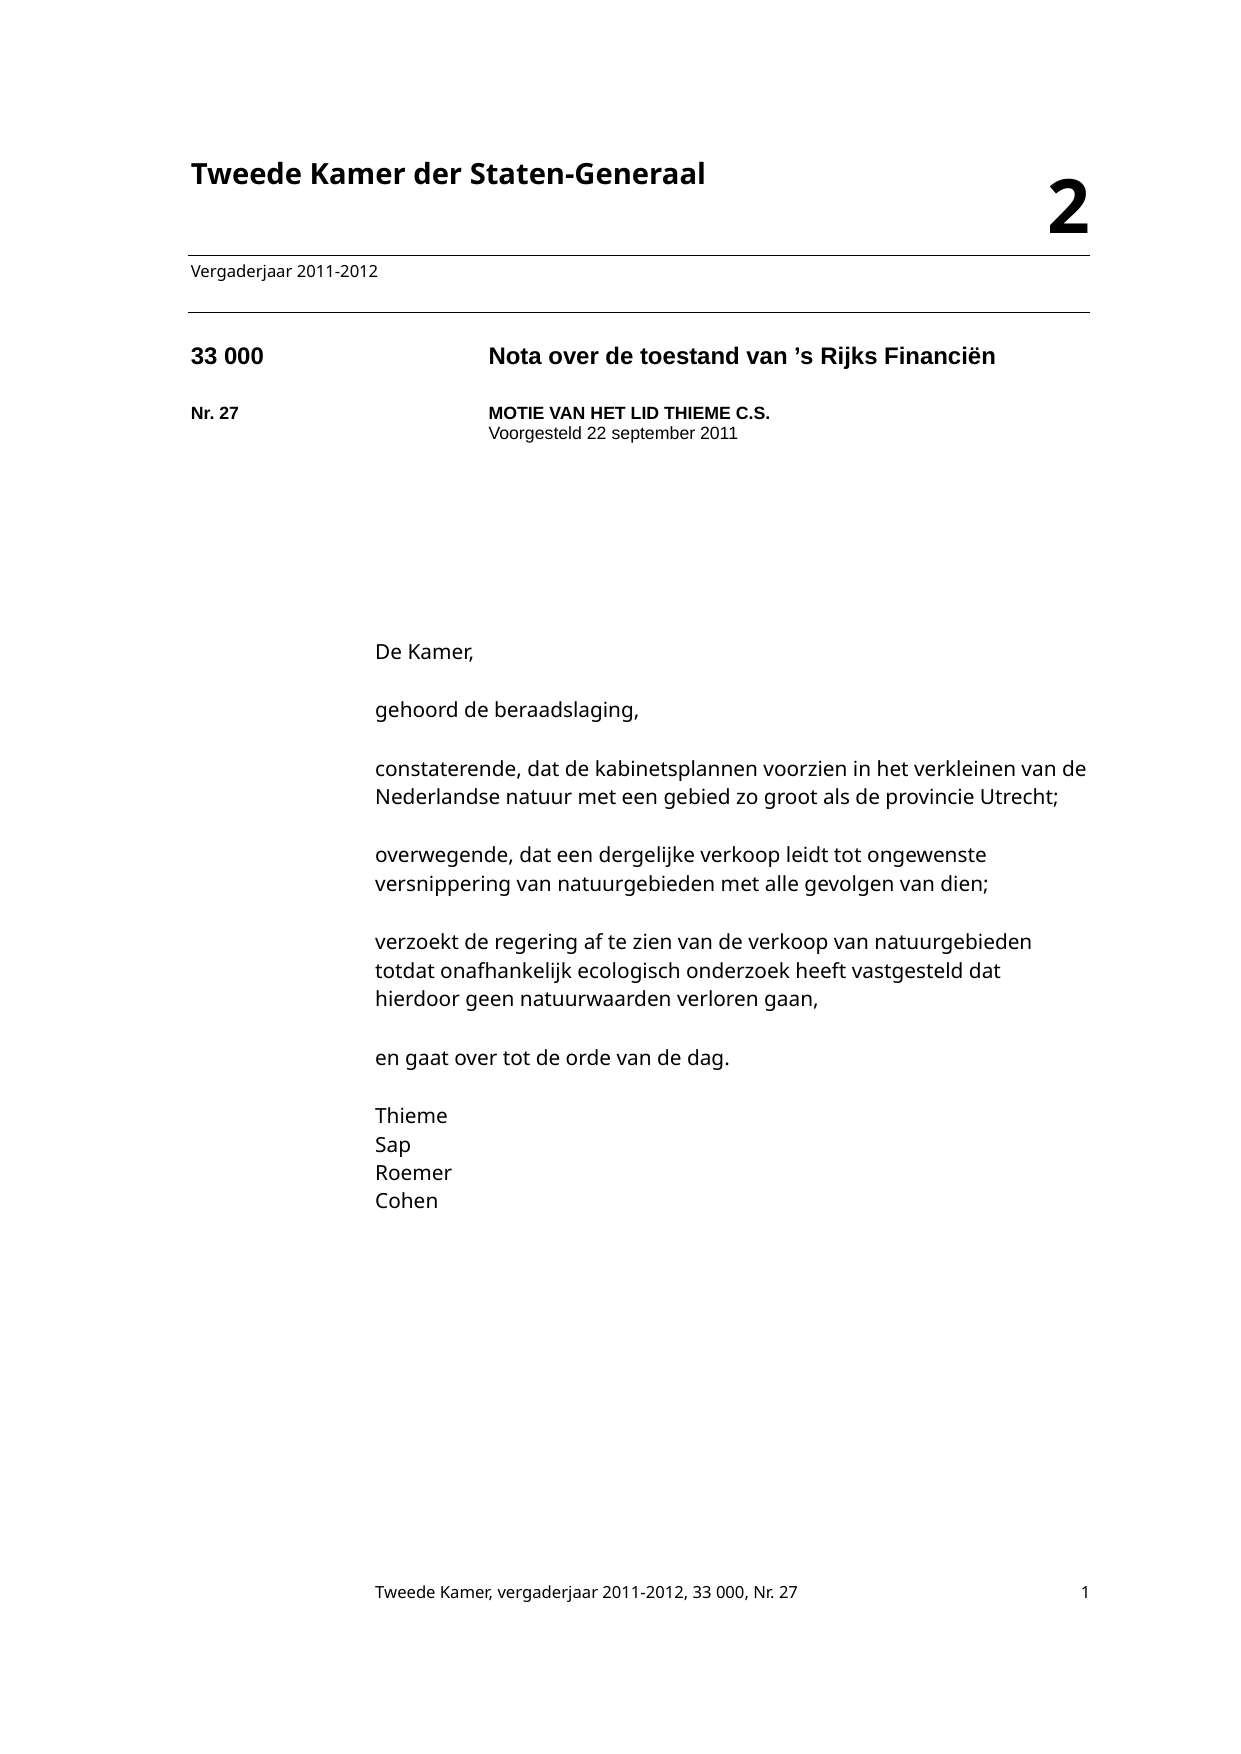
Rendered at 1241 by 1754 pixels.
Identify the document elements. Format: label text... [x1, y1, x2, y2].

text Roemer [375, 1158, 1090, 1187]
text Cohen [375, 1187, 1090, 1215]
text Sap [375, 1130, 1090, 1158]
table_cell Vergaderjaar 2011-2012 [188, 256, 485, 312]
table_cell [485, 313, 1090, 339]
table_cell Nota over de toestand van ’s Rijks Financiën [485, 339, 1090, 399]
text De Kamer, [375, 637, 1090, 665]
table_cell 33 000 [188, 339, 485, 399]
table_header 2 [910, 150, 1090, 255]
text verzoekt de regering af te zien van de verkoop van natuurgebieden totdat onafhankelijk ecologisch onderzoek heeft vastgesteld dat hierdoor geen natuurwaarden verloren gaan, [375, 927, 1090, 1013]
text en gaat over tot de orde van de dag. [375, 1043, 1090, 1071]
text constaterende, dat de kabinetsplannen voorzien in het verkleinen van de Nederlandse natuur met een gebied zo groot als de provincie Utrecht; [375, 754, 1090, 811]
text gehoord de beraadslaging, [375, 695, 1090, 724]
table_cell Nr. 27 [188, 399, 485, 518]
text overwegende, dat een dergelijke verkoop leidt tot ongewenste versnippering van natuurgebieden met alle gevolgen van dien; [375, 841, 1090, 897]
table_cell MOTIE VAN HET LID THIEME C.S. Voorgesteld 22 september 2011 [485, 399, 1090, 518]
table_cell [188, 313, 485, 339]
table_cell [485, 256, 1090, 312]
text Thieme [375, 1101, 1090, 1130]
table_header Tweede Kamer der Staten-Generaal [188, 150, 909, 255]
